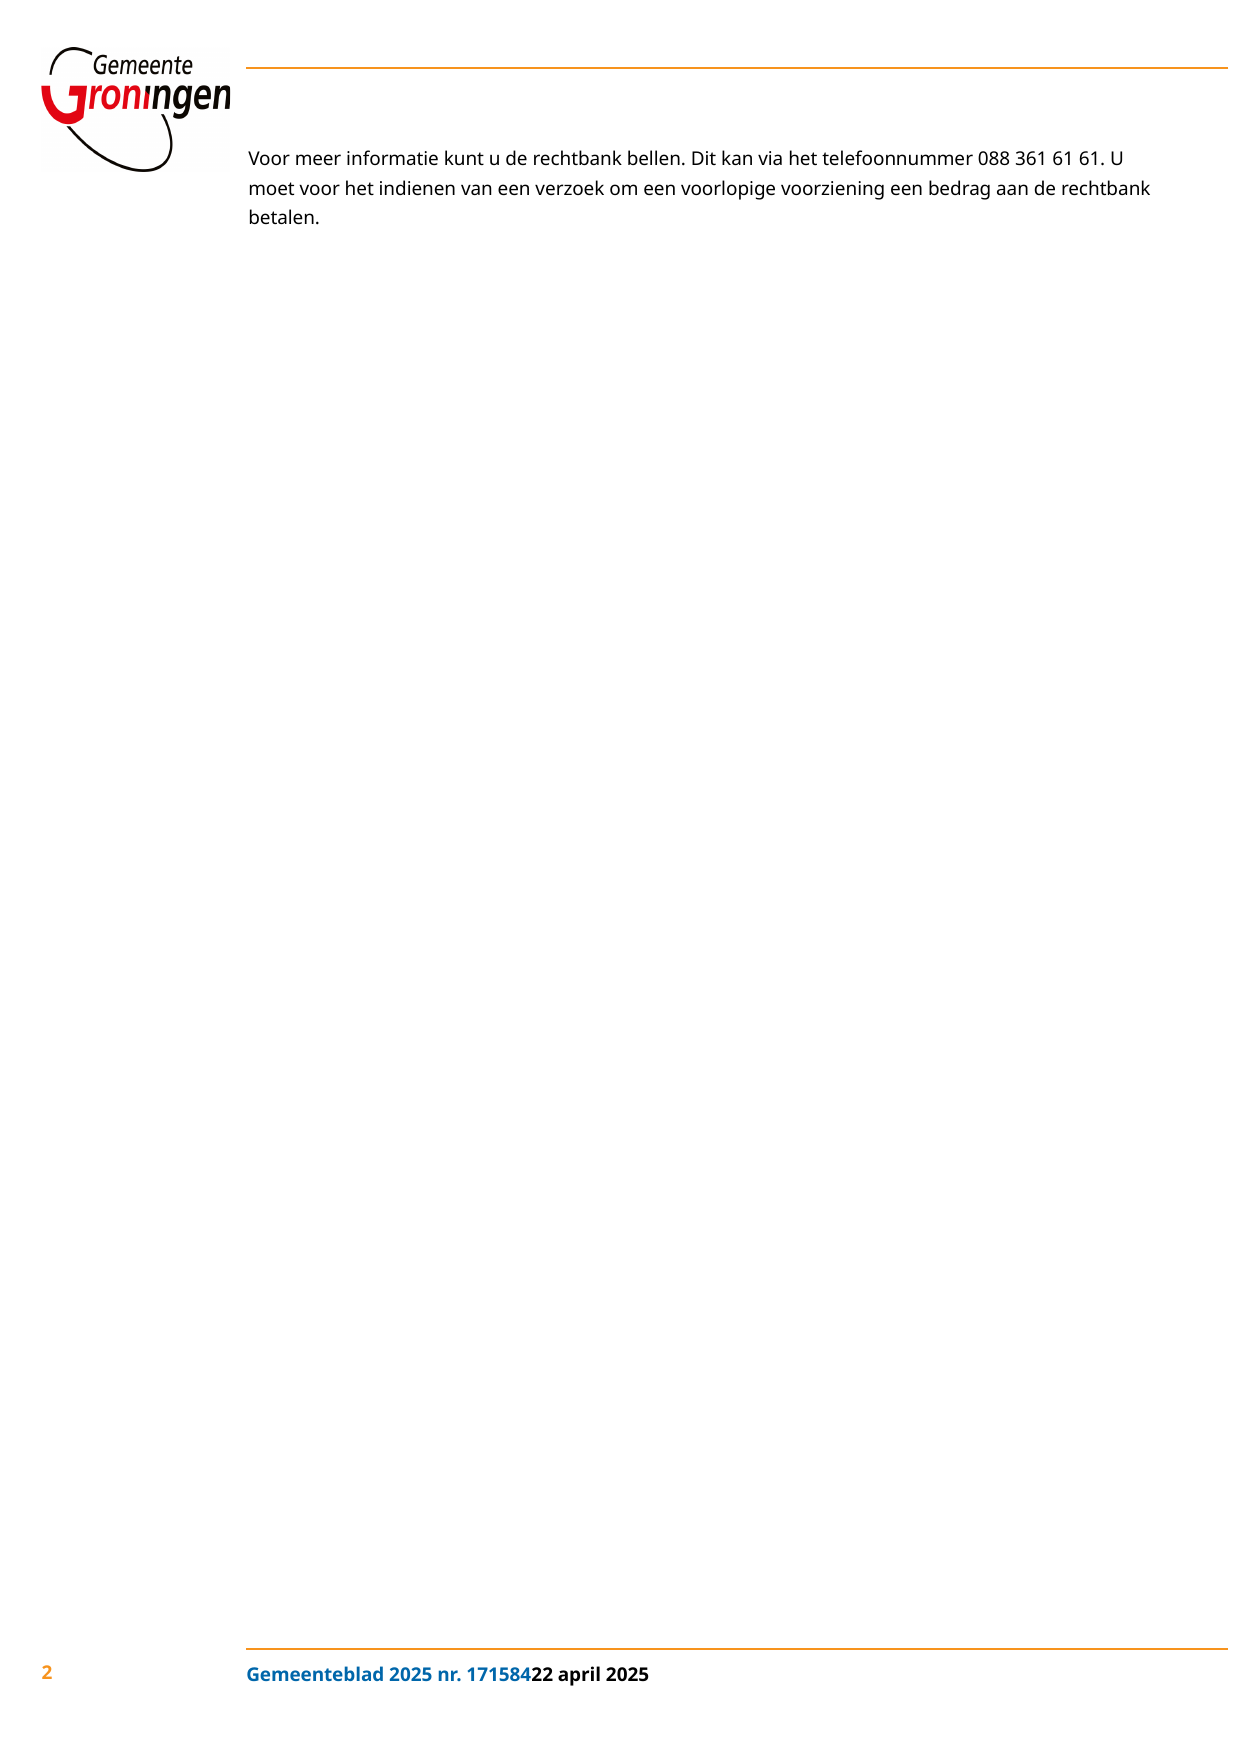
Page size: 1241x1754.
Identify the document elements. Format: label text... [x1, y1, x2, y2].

text Voor meer informatie kunt u de rechtbank bellen. Dit kan via het telefoonnummer 088 361 61 61. U moet voor het indienen van een verzoek om een voorlopige voorziening een bedrag aan de rechtbank betalen. [248, 145, 1152, 230]
picture [41, 47, 231, 172]
